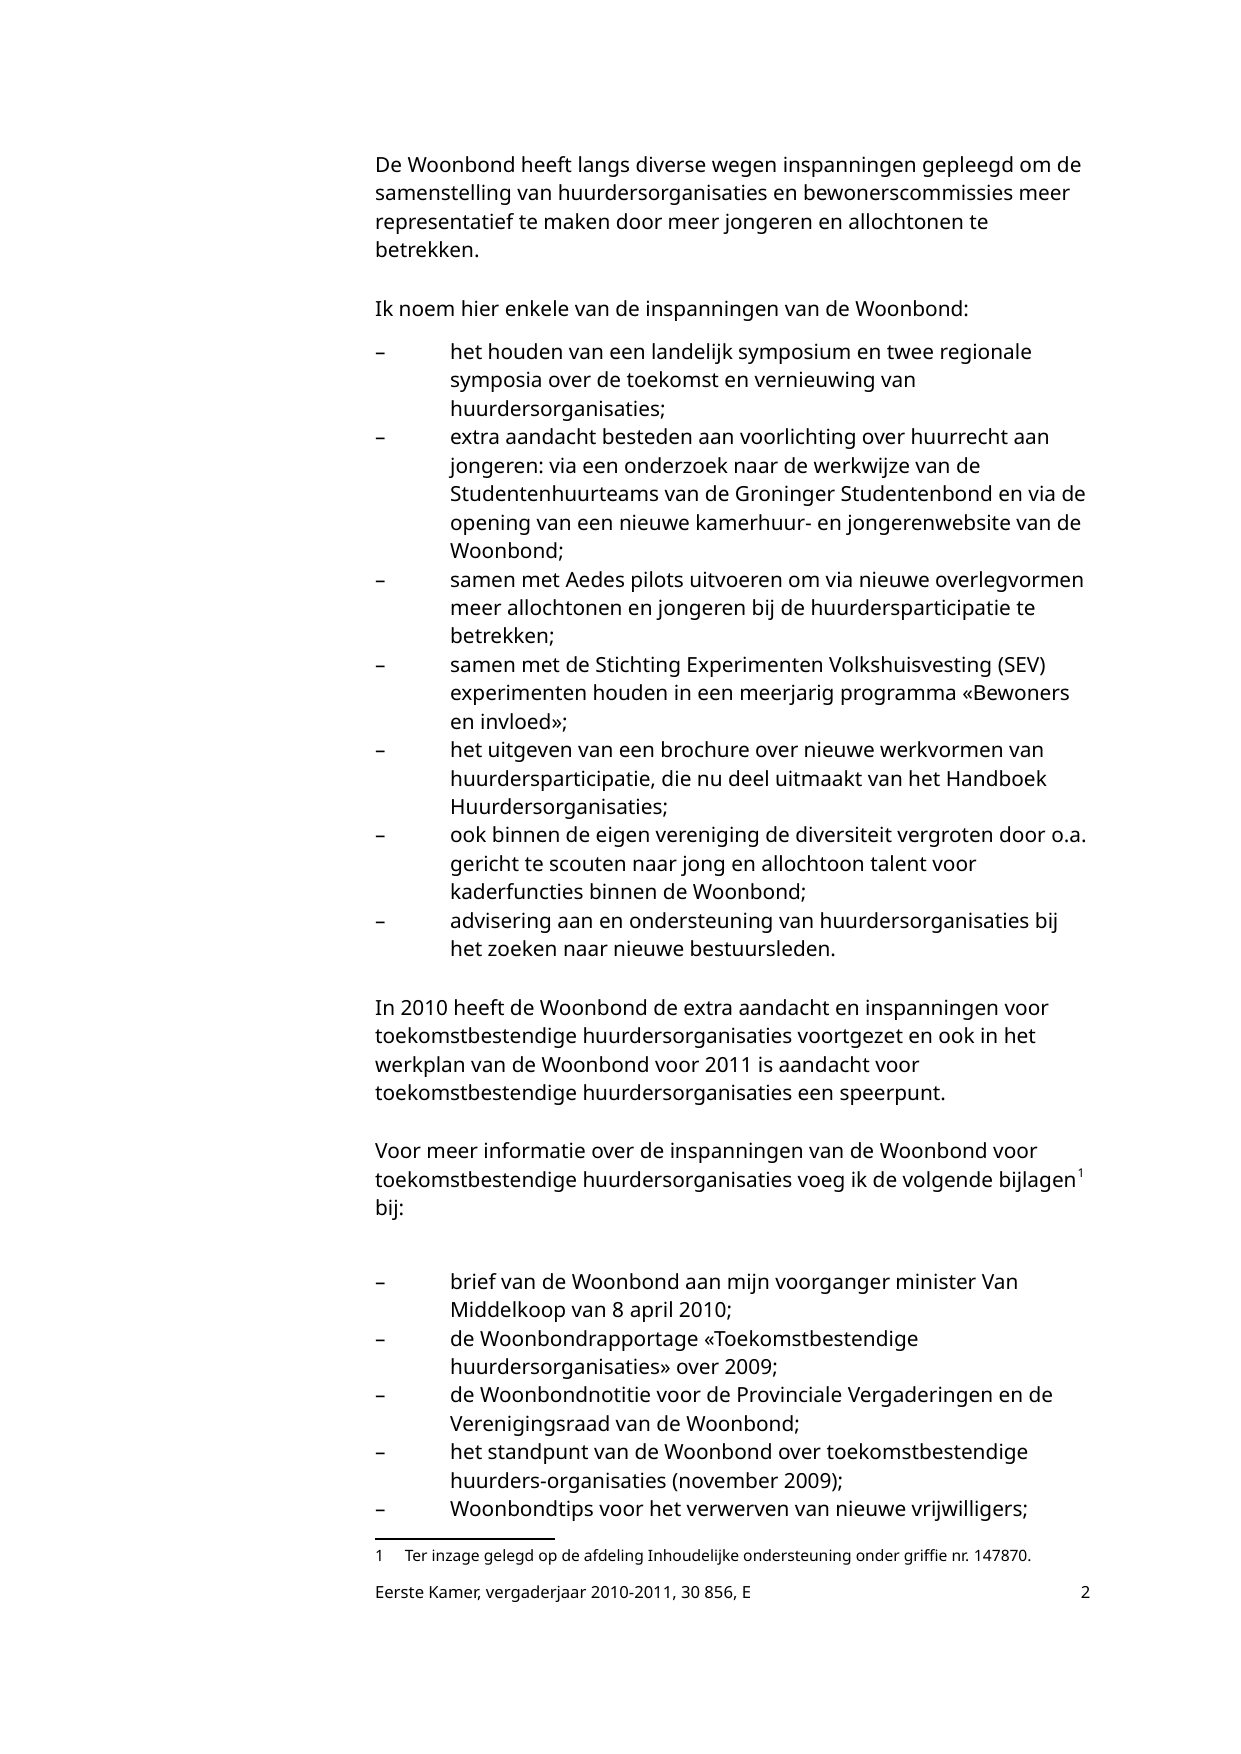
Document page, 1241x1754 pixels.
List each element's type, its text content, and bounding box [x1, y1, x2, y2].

list de Woonbondrapportage «Toekomstbestendige huurdersorganisaties» over 2009; [375, 1324, 1090, 1381]
list ook binnen de eigen vereniging de diversiteit vergroten door o.a. gericht te scouten naar jong en allochtoon talent voor kaderfuncties binnen de Woonbond; [375, 821, 1090, 906]
list extra aandacht besteden aan voorlichting over huurrecht aan jongeren: via een onderzoek naar de werkwijze van de Studentenhuurteams van de Groninger Studentenbond en via de opening van een nieuwe kamerhuur- en jongerenwebsite van de Woonbond; [375, 422, 1090, 565]
text In 2010 heeft de Woonbond de extra aandacht en inspanningen voor toekomstbestendige huurdersorganisaties voortgezet en ook in het werkplan van de Woonbond voor 2011 is aandacht voor toekomstbestendige huurdersorganisaties een speerpunt. [375, 993, 1090, 1107]
text De Woonbond heeft langs diverse wegen inspanningen gepleegd om de samenstelling van huurdersorganisaties en bewonerscommissies meer representatief te maken door meer jongeren en allochtonen te betrekken. [375, 150, 1090, 264]
text Voor meer informatie over de inspanningen van de Woonbond voor toekomstbestendige huurdersorganisaties voeg ik de volgende bijlagen bij: [375, 1137, 1090, 1222]
list het houden van een landelijk symposium en twee regionale symposia over de toekomst en vernieuwing van huurdersorganisaties; [375, 337, 1090, 422]
list het uitgeven van een brochure over nieuwe werkvormen van huurdersparticipatie, die nu deel uitmaakt van het Handboek Huurdersorganisaties; [375, 735, 1090, 821]
list het standpunt van de Woonbond over toekomstbestendige huurders-organisaties (november 2009); [375, 1437, 1090, 1494]
text Ter inzage gelegd op de afdeling Inhoudelijke ondersteuning onder griffie nr. 147870. [375, 1509, 1090, 1566]
list de Woonbondnotitie voor de Provinciale Vergaderingen en de Verenigingsraad van de Woonbond; [375, 1381, 1090, 1437]
list advisering aan en ondersteuning van huurdersorganisaties bij het zoeken naar nieuwe bestuursleden. [375, 906, 1090, 963]
text Ik noem hier enkele van de inspanningen van de Woonbond: [375, 294, 1090, 322]
list brief van de Woonbond aan mijn voorganger minister Van Middelkoop van 8 april 2010; [375, 1267, 1090, 1324]
list samen met de Stichting Experimenten Volkshuisvesting (SEV) experimenten houden in een meerjarig programma «Bewoners en invloed»; [375, 650, 1090, 735]
list samen met Aedes pilots uitvoeren om via nieuwe overlegvormen meer allochtonen en jongeren bij de huurdersparticipatie te betrekken; [375, 565, 1090, 650]
